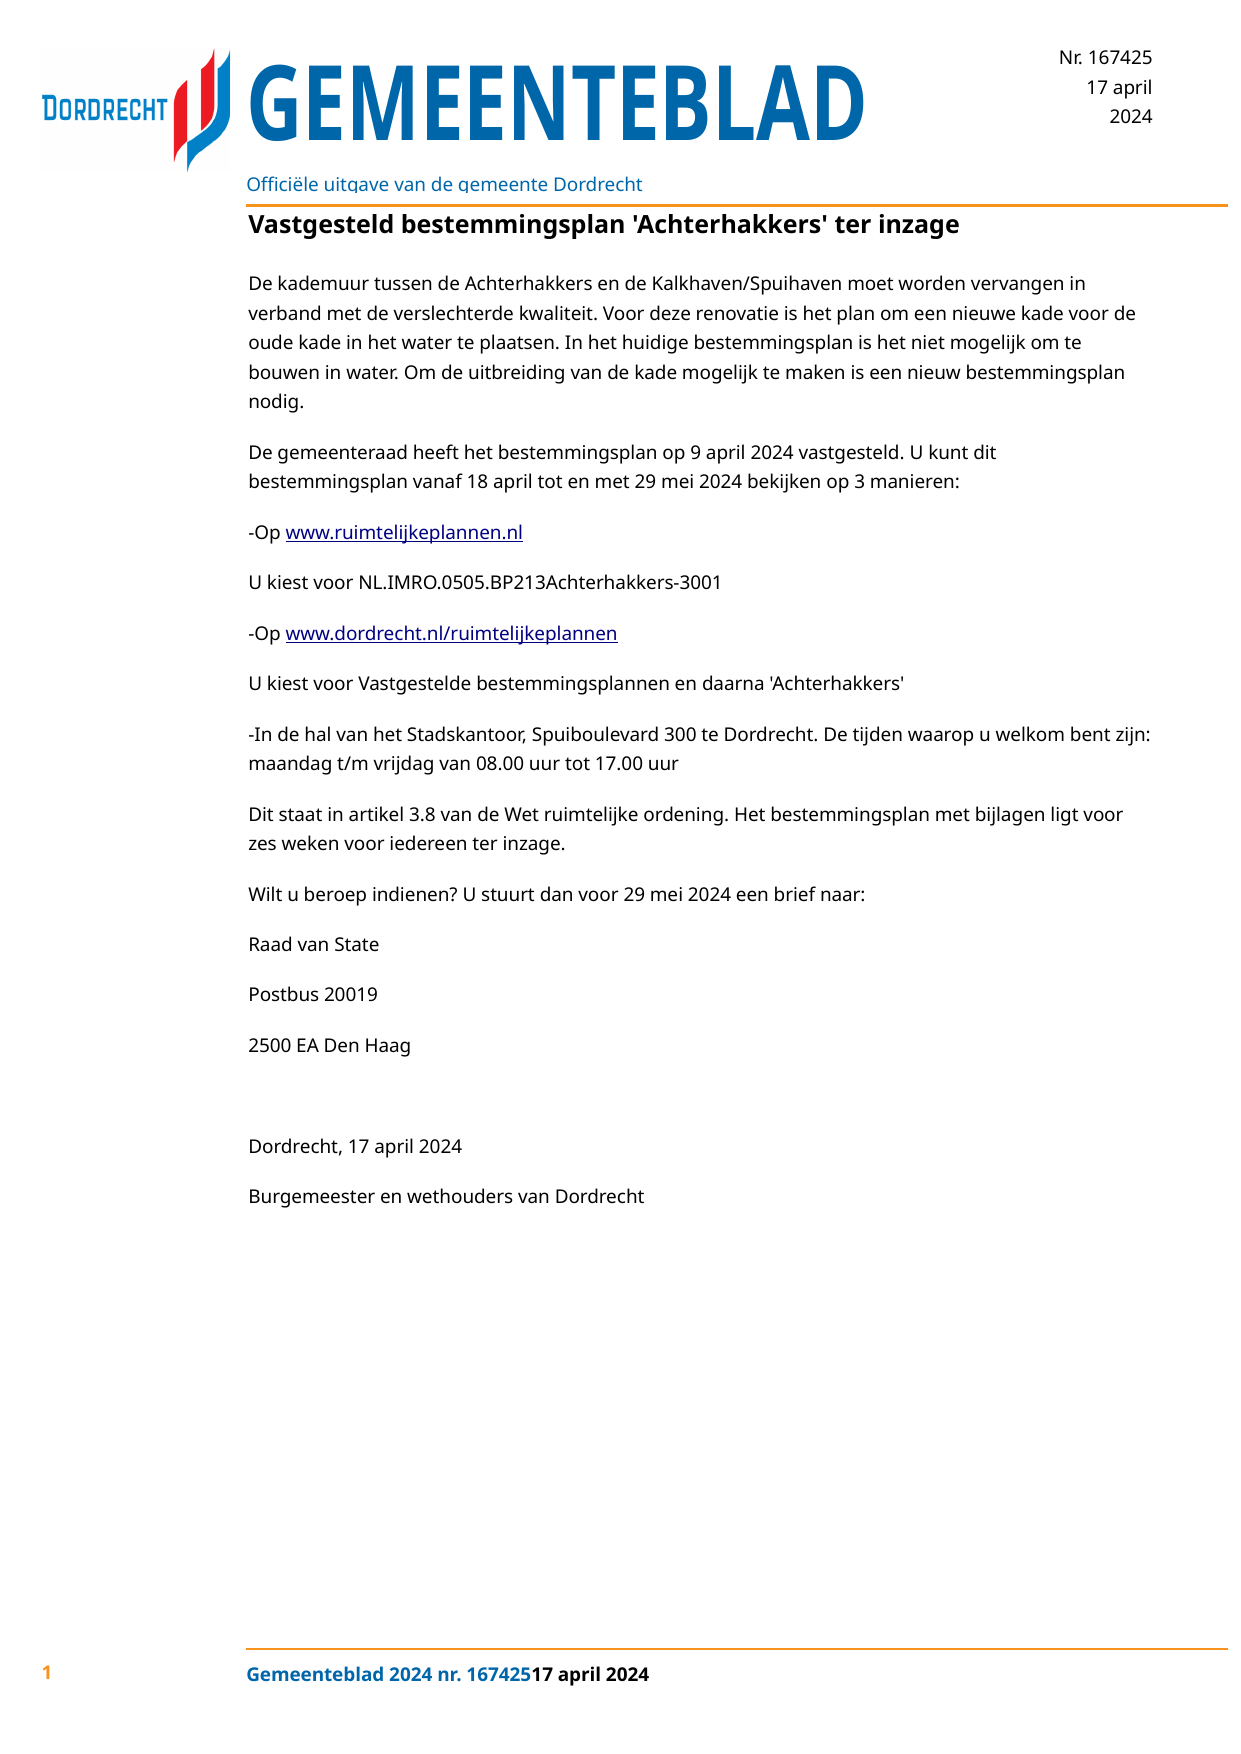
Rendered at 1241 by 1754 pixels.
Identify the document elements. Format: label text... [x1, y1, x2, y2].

text Raad van State [248, 931, 1152, 957]
text U kiest voor NL.IMRO.0505.BP213Achterhakkers-3001 [248, 569, 1152, 595]
text -Op www.dordrecht.nl/ruimtelijkeplannen [248, 620, 1152, 646]
text Vastgesteld bestemmingsplan 'Achterhakkers' ter inzage [248, 207, 1152, 241]
text De kademuur tussen de Achterhakkers en de Kalkhaven/Spuihaven moet worden vervangen in verband met de verslechterde kwaliteit. Voor deze renovatie is het plan om een nieuwe kade voor de oude kade in het water te plaatsen. In het huidige bestemmingsplan is het niet mogelijk om te bouwen in water. Om de uitbreiding van de kade mogelijk te maken is een nieuw bestemmingsplan nodig. [248, 270, 1152, 414]
text Wilt u beroep indienen? U stuurt dan voor 29 mei 2024 een brief naar: [248, 881, 1152, 906]
picture [41, 47, 231, 172]
text Postbus 20019 [248, 982, 1152, 1007]
text -In de hal van het Stadskantoor, Spuiboulevard 300 te Dordrecht. De tijden waarop u welkom bent zijn: maandag t/m vrijdag van 08.00 uur tot 17.00 uur [248, 721, 1152, 776]
text Dordrecht, 17 april 2024 [248, 1133, 1152, 1158]
text 2500 EA Den Haag [248, 1032, 1152, 1058]
text Dit staat in artikel 3.8 van de Wet ruimtelijke ordening. Het bestemmingsplan met bijlagen ligt voor zes weken voor iedereen ter inzage. [248, 801, 1152, 856]
text -Op www.ruimtelijkeplannen.nl [248, 519, 1152, 545]
text U kiest voor Vastgestelde bestemmingsplannen en daarna 'Achterhakkers' [248, 670, 1152, 696]
text Burgemeester en wethouders van Dordrecht [248, 1183, 1152, 1209]
text De gemeenteraad heeft het bestemmingsplan op 9 april 2024 vastgesteld. U kunt dit bestemmingsplan vanaf 18 april tot en met 29 mei 2024 bekijken op 3 manieren: [248, 439, 1152, 494]
